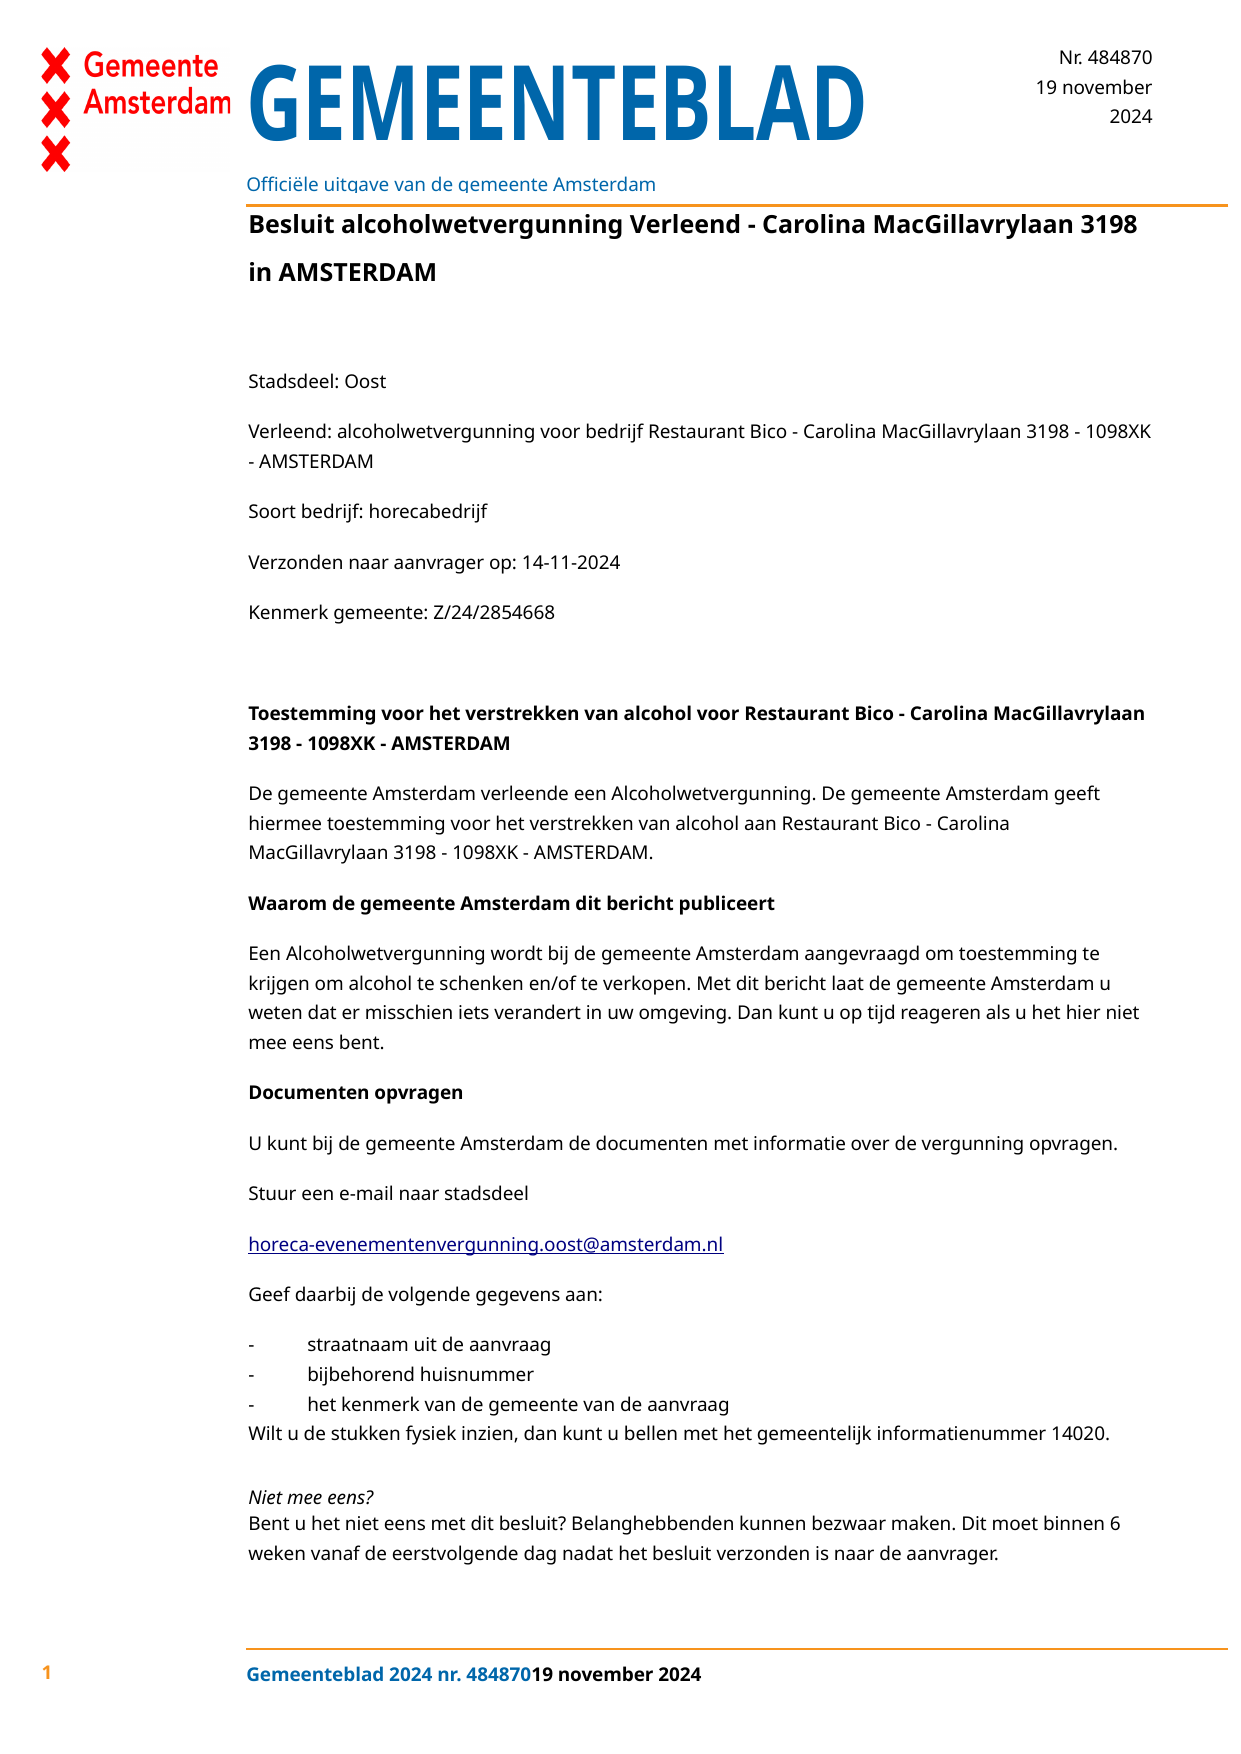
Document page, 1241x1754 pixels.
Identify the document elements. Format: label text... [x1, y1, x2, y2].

text Verzonden naar aanvrager op: 14-11-2024 [248, 549, 1152, 575]
text horeca-evenementenvergunning.oost@amsterdam.nl [248, 1231, 1152, 1257]
text Stadsdeel: Oost [248, 368, 1152, 394]
text Waarom de gemeente Amsterdam dit bericht publiceert [248, 890, 1152, 916]
text Niet mee eens? [248, 1484, 1152, 1510]
text Soort bedrijf: horecabedrijf [248, 499, 1152, 524]
text Bent u het niet eens met dit besluit? Belanghebbenden kunnen bezwaar maken. Dit moet binnen 6 weken vanaf de eerstvolgende dag nadat het besluit verzonden is naar de aanvrager. [248, 1510, 1152, 1565]
list bijbehorend huisnummer [248, 1361, 1152, 1387]
text Stuur een e-mail naar stadsdeel [248, 1180, 1152, 1206]
picture [41, 47, 231, 172]
text Documenten opvragen [248, 1079, 1152, 1105]
text Wilt u de stukken fysiek inzien, dan kunt u bellen met het gemeentelijk informatienummer 14020. [248, 1420, 1152, 1446]
text Verleend: alcoholwetvergunning voor bedrijf Restaurant Bico - Carolina MacGillavrylaan 3198 - 1098XK - AMSTERDAM [248, 419, 1152, 474]
text Toestemming voor het verstrekken van alcohol voor Restaurant Bico - Carolina MacGillavrylaan 3198 - 1098XK - AMSTERDAM [248, 700, 1152, 756]
text U kunt bij de gemeente Amsterdam de documenten met informatie over de vergunning opvragen. [248, 1130, 1152, 1156]
text Kenmerk gemeente: Z/24/2854668 [248, 599, 1152, 625]
text Geef daarbij de volgende gegevens aan: [248, 1281, 1152, 1307]
text Een Alcoholwetvergunning wordt bij de gemeente Amsterdam aangevraagd om toestemming te krijgen om alcohol te schenken en/of te verkopen. Met dit bericht laat de gemeente Amsterdam u weten dat er misschien iets verandert in uw omgeving. Dan kunt u op tijd reageren als u het hier niet mee eens bent. [248, 940, 1152, 1055]
text De gemeente Amsterdam verleende een Alcoholwetvergunning. De gemeente Amsterdam geeft hiermee toestemming voor het verstrekken van alcohol aan Restaurant Bico - Carolina MacGillavrylaan 3198 - 1098XK - AMSTERDAM. [248, 780, 1152, 865]
list straatnaam uit de aanvraag [248, 1332, 1152, 1357]
text Besluit alcoholwetvergunning Verleend - Carolina MacGillavrylaan 3198 in AMSTERDAM [248, 207, 1152, 288]
list het kenmerk van de gemeente van de aanvraag [248, 1391, 1152, 1417]
